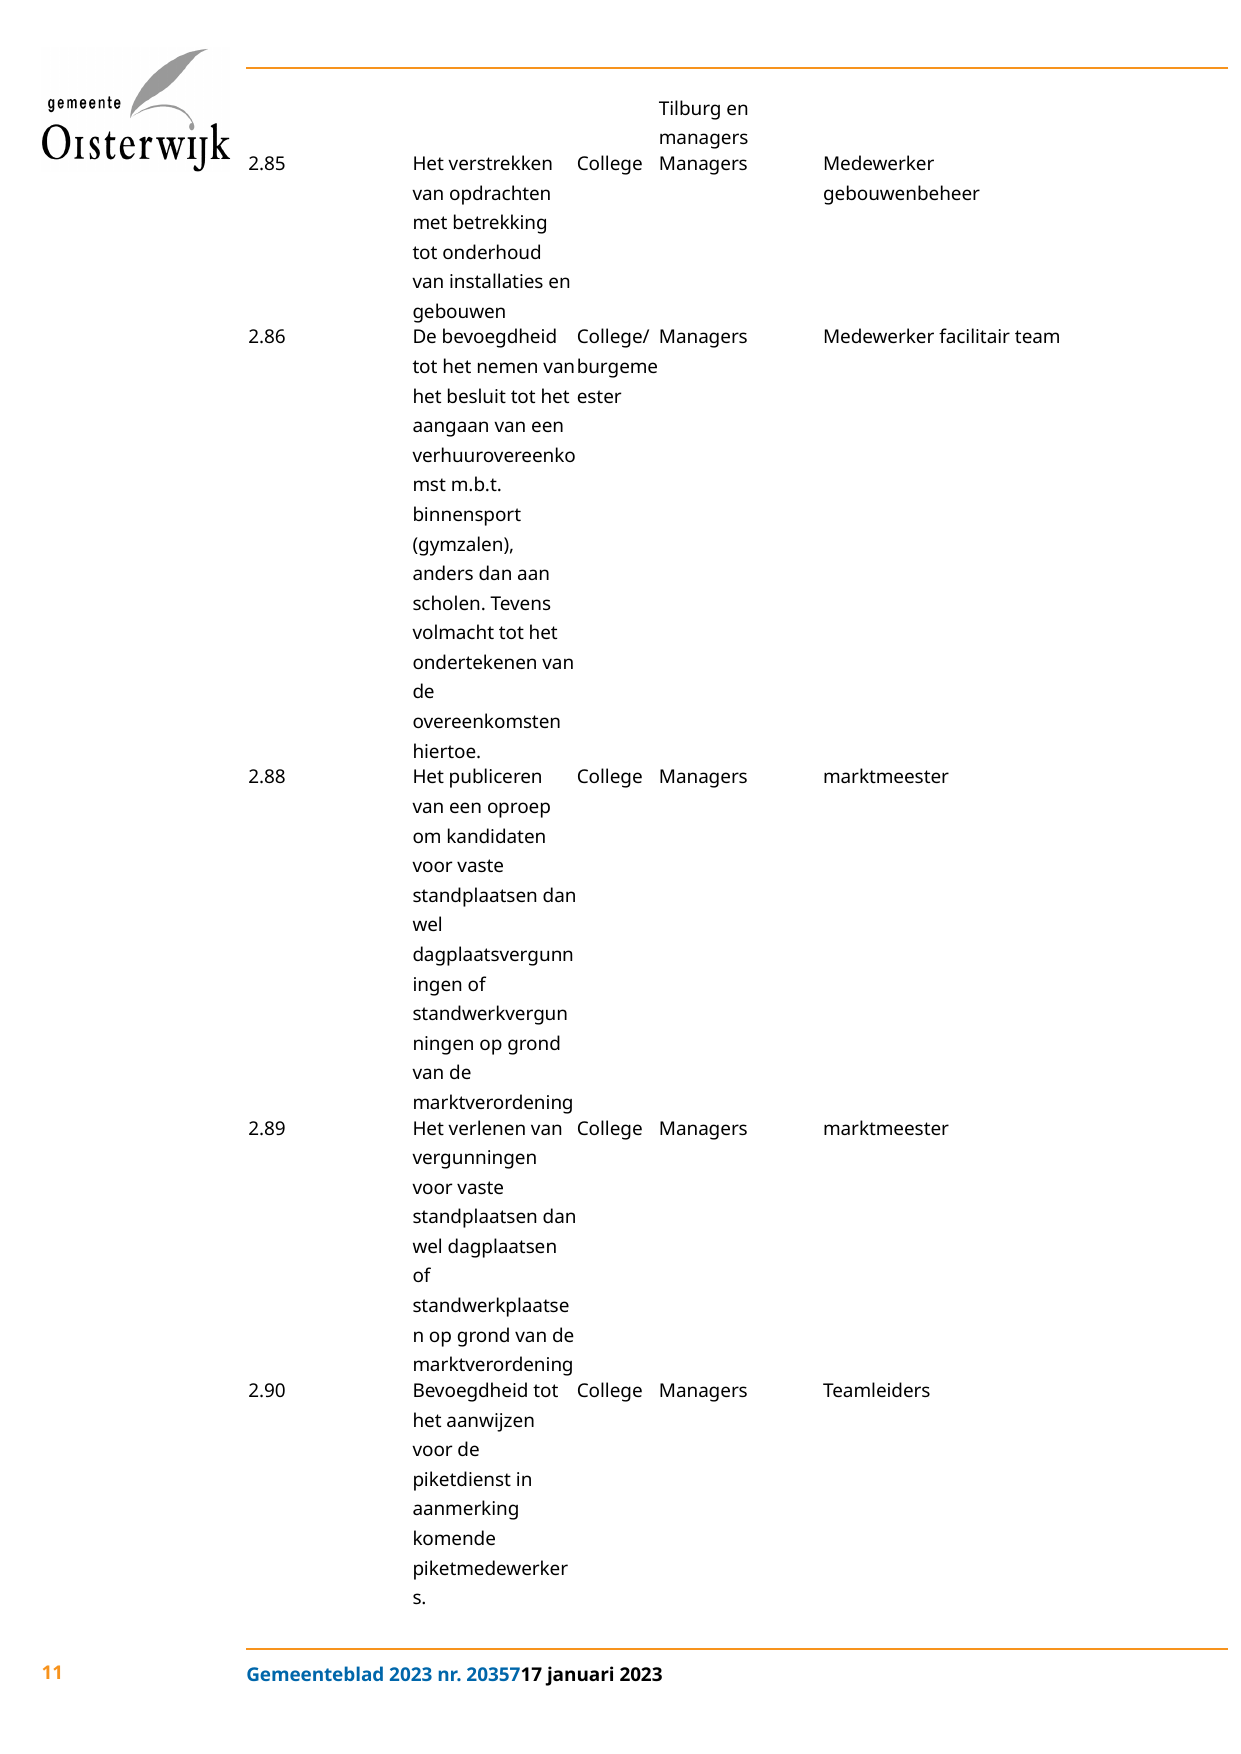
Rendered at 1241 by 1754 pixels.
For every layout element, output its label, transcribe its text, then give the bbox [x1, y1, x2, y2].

table_cell College [577, 764, 659, 1115]
table_cell 2.88 [248, 764, 412, 1115]
table_cell marktmeester [823, 1115, 1069, 1377]
table_cell Het verstrekken van opdrachten met betrekking tot onderhoud van installaties en gebouwen [412, 150, 577, 324]
table_cell 2.86 [248, 324, 412, 764]
table_cell 2.90 [248, 1377, 412, 1610]
table_cell [1069, 150, 1152, 324]
picture [41, 47, 231, 172]
table_cell marktmeester [823, 764, 1069, 1115]
table_cell [1069, 1115, 1152, 1377]
table_cell Managers [659, 1115, 823, 1377]
table_cell 2.89 [248, 1115, 412, 1377]
table_cell Tilburg en managers [659, 95, 823, 150]
table_cell Medewerker gebouwenbeheer [823, 150, 1069, 324]
table_cell [1069, 1377, 1152, 1610]
table_cell [1069, 95, 1152, 150]
table_cell Managers [659, 324, 823, 764]
table_cell [248, 95, 412, 150]
table_cell Managers [659, 764, 823, 1115]
table_cell De bevoegdheid tot het nemen van het besluit tot het aangaan van een verhuurovereenkomst m.b.t. binnensport (gymzalen), anders dan aan scholen. Tevens volmacht tot het ondertekenen van de overeenkomsten hiertoe. [412, 324, 577, 764]
table_cell College [577, 1115, 659, 1377]
table_cell Het publiceren van een oproep om kandidaten voor vaste standplaatsen dan wel dagplaatsvergunningen of standwerkvergunningen op grond van de marktverordening [412, 764, 577, 1115]
table_cell College [577, 150, 659, 324]
table_cell College/burgemeester [577, 324, 659, 764]
table_cell Bevoegdheid tot het aanwijzen voor de piketdienst in aanmerking komende piketmedewerkers. [412, 1377, 577, 1610]
table_cell [412, 95, 577, 150]
table_cell College [577, 1377, 659, 1610]
table_cell Managers [659, 150, 823, 324]
table_cell [1069, 764, 1152, 1115]
table_cell [577, 95, 659, 150]
table_cell [823, 95, 1069, 150]
table_cell 2.85 [248, 150, 412, 324]
table_cell Managers [659, 1377, 823, 1610]
table_cell Het verlenen van vergunningen voor vaste standplaatsen dan wel dagplaatsen of standwerkplaatsen op grond van de marktverordening [412, 1115, 577, 1377]
table_cell Medewerker facilitair team [823, 324, 1069, 764]
table_cell Teamleiders [823, 1377, 1069, 1610]
table_cell [1069, 324, 1152, 764]
